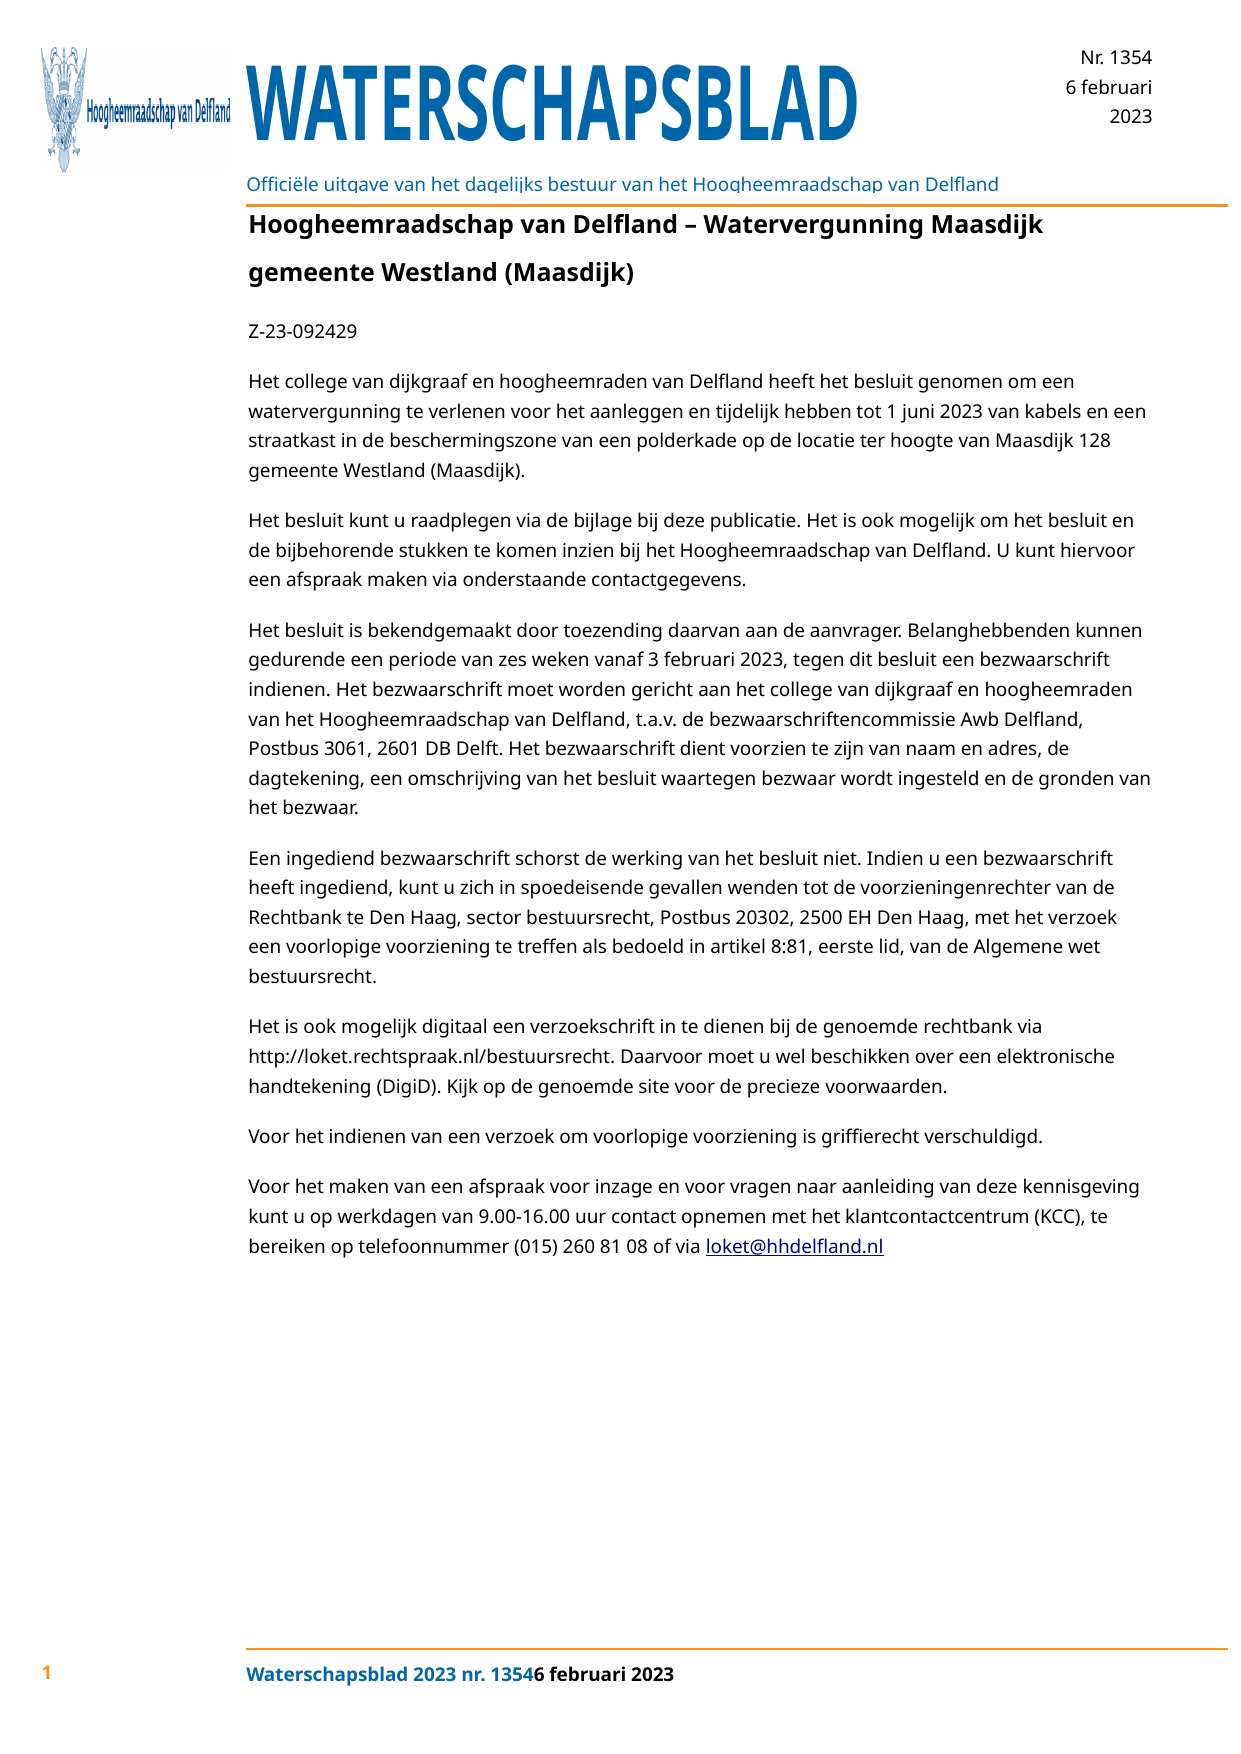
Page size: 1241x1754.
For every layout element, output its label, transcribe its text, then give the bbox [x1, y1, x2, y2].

text Een ingediend bezwaarschrift schorst de werking van het besluit niet. Indien u een bezwaarschrift heeft ingediend, kunt u zich in spoedeisende gevallen wenden tot de voorzieningenrechter van de Rechtbank te Den Haag, sector bestuursrecht, Postbus 20302, 2500 EH Den Haag, met het verzoek een voorlopige voorziening te treffen als bedoeld in artikel 8:81, eerste lid, van de Algemene wet bestuursrecht. [248, 845, 1152, 989]
text Het besluit is bekendgemaakt door toezending daarvan aan de aanvrager. Belanghebbenden kunnen gedurende een periode van zes weken vanaf 3 februari 2023, tegen dit besluit een bezwaarschrift indienen. Het bezwaarschrift moet worden gericht aan het college van dijkgraaf en hoogheemraden van het Hoogheemraadschap van Delfland, t.a.v. de bezwaarschriftencommissie Awb Delfland, Postbus 3061, 2601 DB Delft. Het bezwaarschrift dient voorzien te zijn van naam en adres, de dagtekening, een omschrijving van het besluit waartegen bezwaar wordt ingesteld en de gronden van het bezwaar. [248, 617, 1152, 820]
text Voor het maken van een afspraak voor inzage en voor vragen naar aanleiding van deze kennisgeving kunt u op werkdagen van 9.00-16.00 uur contact opnemen met het klantcontactcentrum (KCC), te bereiken op telefoonnummer (015) 260 81 08 of via loket@hhdelfland.nl [248, 1174, 1152, 1259]
text Het besluit kunt u raadplegen via de bijlage bij deze publicatie. Het is ook mogelijk om het besluit en de bijbehorende stukken te komen inzien bij het Hoogheemraadschap van Delfland. U kunt hiervoor een afspraak maken via onderstaande contactgegevens. [248, 507, 1152, 592]
text Het college van dijkgraaf en hoogheemraden van Delfland heeft het besluit genomen om een watervergunning te verlenen voor het aanleggen en tijdelijk hebben tot 1 juni 2023 van kabels en een straatkast in de beschermingszone van een polderkade op de locatie ter hoogte van Maasdijk 128 gemeente Westland (Maasdijk). [248, 368, 1152, 483]
text Voor het indienen van een verzoek om voorlopige voorziening is griffierecht verschuldigd. [248, 1123, 1152, 1149]
text Hoogheemraadschap van Delfland – Watervergunning Maasdijk gemeente Westland (Maasdijk) [248, 207, 1152, 288]
text Het is ook mogelijk digitaal een verzoekschrift in te dienen bij de genoemde rechtbank via http://loket.rechtspraak.nl/bestuursrecht. Daarvoor moet u wel beschikken over een elektronische handtekening (DigiD). Kijk op de genoemde site voor de precieze voorwaarden. [248, 1014, 1152, 1099]
picture [41, 47, 231, 172]
text Z-23-092429 [248, 318, 1152, 344]
